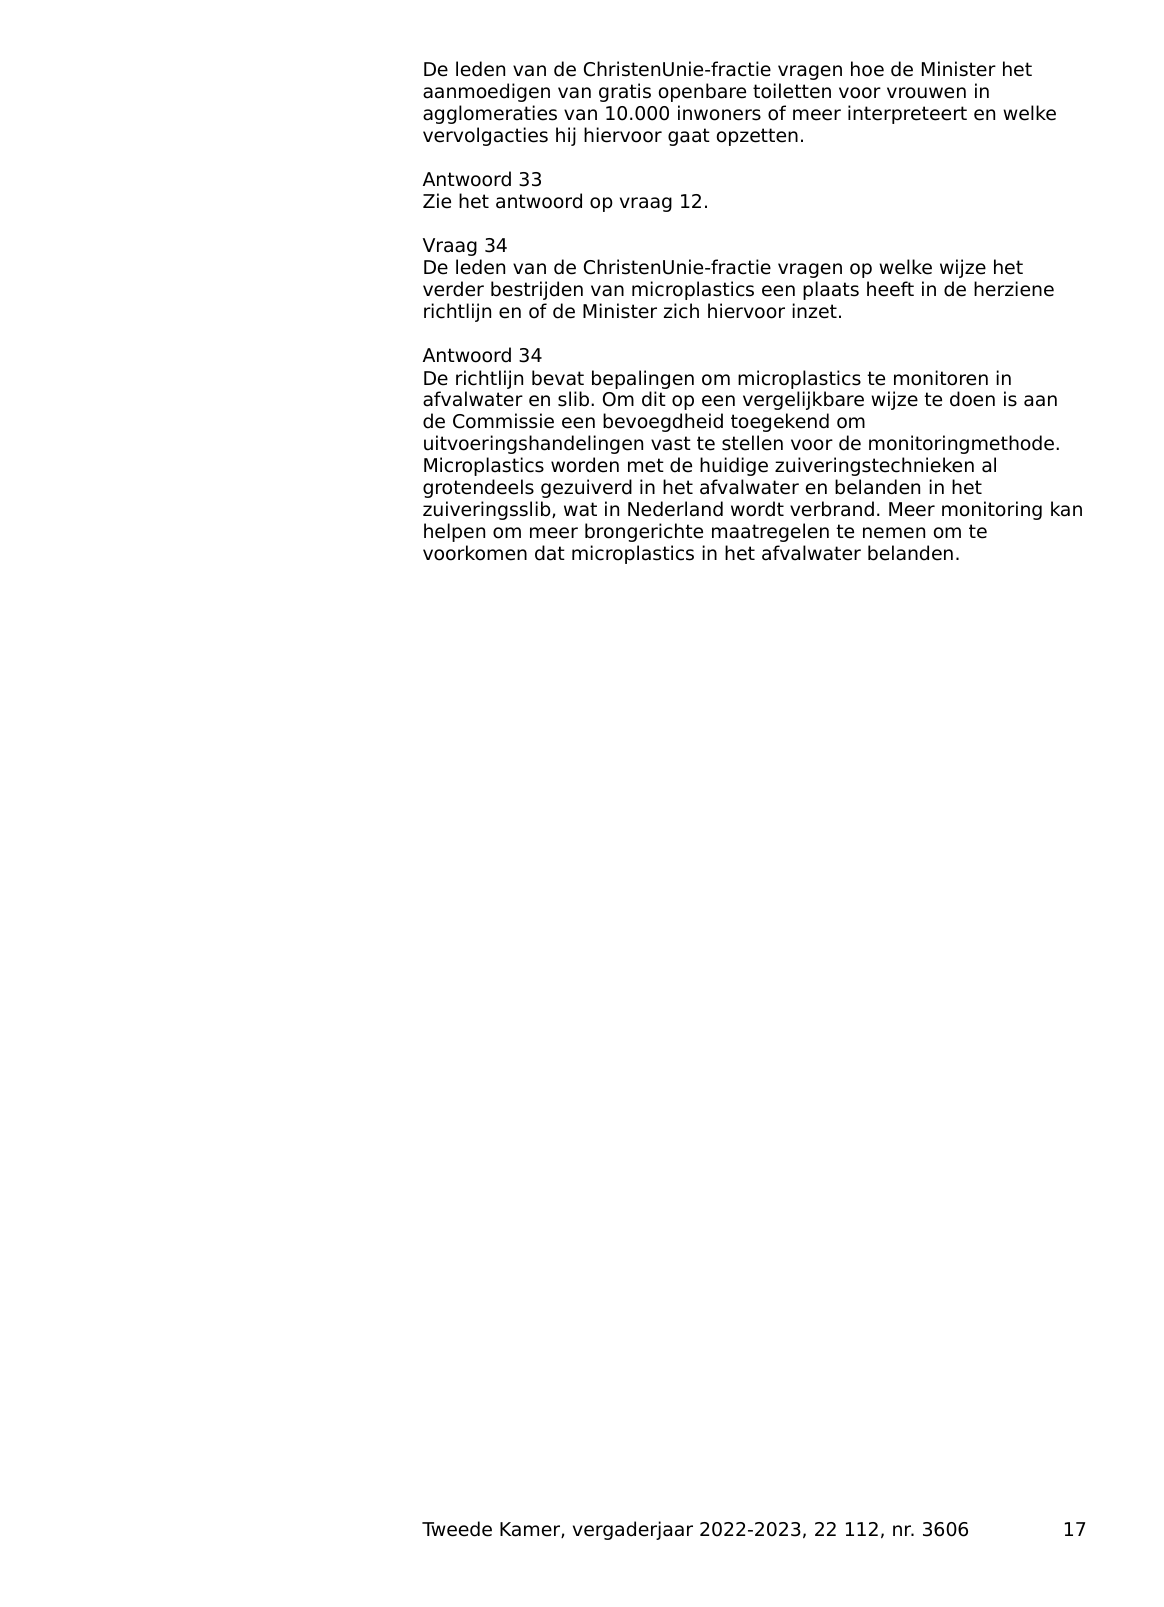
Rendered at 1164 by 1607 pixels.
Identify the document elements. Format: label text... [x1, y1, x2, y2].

text De leden van de ChristenUnie-fractie vragen hoe de Minister het aanmoedigen van gratis openbare toiletten voor vrouwen in agglomeraties van 10.000 inwoners of meer interpreteert en welke vervolgacties hij hiervoor gaat opzetten. [422, 59, 1087, 147]
text Antwoord 33 [422, 169, 1087, 191]
text De leden van de ChristenUnie-fractie vragen op welke wijze het verder bestrijden van microplastics een plaats heeft in de herziene richtlijn en of de Minister zich hiervoor inzet. [422, 257, 1087, 323]
text Antwoord 34 [422, 345, 1087, 367]
text Vraag 34 [422, 235, 1087, 257]
text De richtlijn bevat bepalingen om microplastics te monitoren in afvalwater en slib. Om dit op een vergelijkbare wijze te doen is aan de Commissie een bevoegdheid toegekend om uitvoeringshandelingen vast te stellen voor de monitoringmethode. Microplastics worden met de huidige zuiveringstechnieken al grotendeels gezuiverd in het afvalwater en belanden in het zuiveringsslib, wat in Nederland wordt verbrand. Meer monitoring kan helpen om meer brongerichte maatregelen te nemen om te voorkomen dat microplastics in het afvalwater belanden. [422, 367, 1087, 565]
text Zie het antwoord op vraag 12. [422, 191, 1087, 213]
